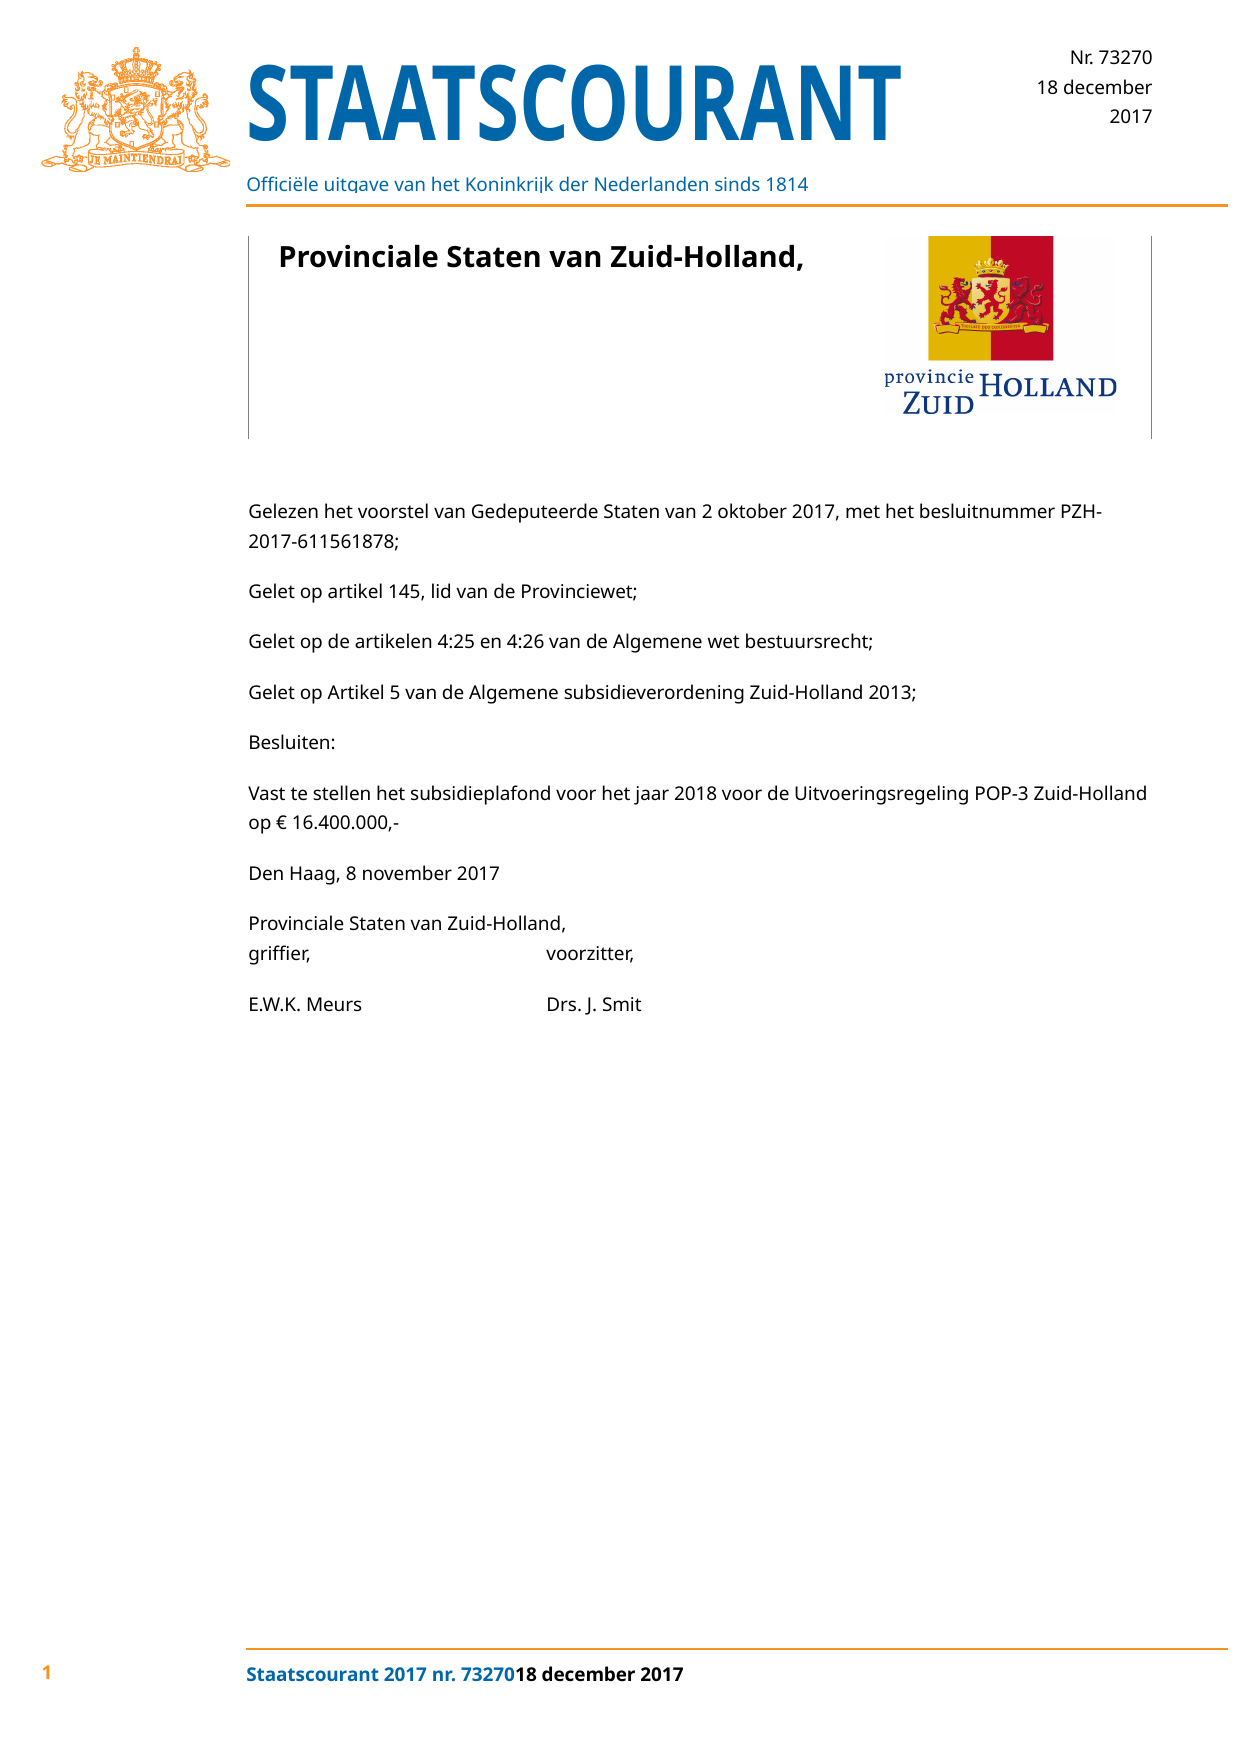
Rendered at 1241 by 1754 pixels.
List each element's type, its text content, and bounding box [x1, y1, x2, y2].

text Besluiten: [248, 729, 1152, 755]
table_header griffier, [248, 940, 546, 966]
table_cell [248, 966, 546, 991]
table_header [850, 414, 1151, 439]
table_header voorzitter, [546, 940, 1152, 966]
table_cell Drs. J. Smit [546, 991, 1152, 1017]
picture [41, 47, 231, 172]
table_header [1117, 236, 1151, 413]
text Den Haag, 8 november 2017 [248, 860, 1152, 886]
picture [885, 236, 1117, 414]
text Gelezen het voorstel van Gedeputeerde Staten van 2 oktober 2017, met het besluitnummer PZH-2017-611561878; [248, 498, 1152, 553]
table_cell [546, 966, 1152, 991]
text Gelet op Artikel 5 van de Algemene subsidieverordening Zuid-Holland 2013; [248, 679, 1152, 705]
text Gelet op artikel 145, lid van de Provinciewet; [248, 578, 1152, 604]
table_header [850, 236, 885, 413]
table_cell E.W.K. Meurs [248, 991, 546, 1017]
text Gelet op de artikelen 4:25 en 4:26 van de Algemene wet bestuursrecht; [248, 629, 1152, 654]
table_header Provinciale Staten van Zuid-Holland, [249, 236, 850, 439]
text Vast te stellen het subsidieplafond voor het jaar 2018 voor de Uitvoeringsregeling POP-3 Zuid-Holland op € 16.400.000,- [248, 780, 1152, 835]
text Provinciale Staten van Zuid-Holland, [248, 910, 1152, 936]
